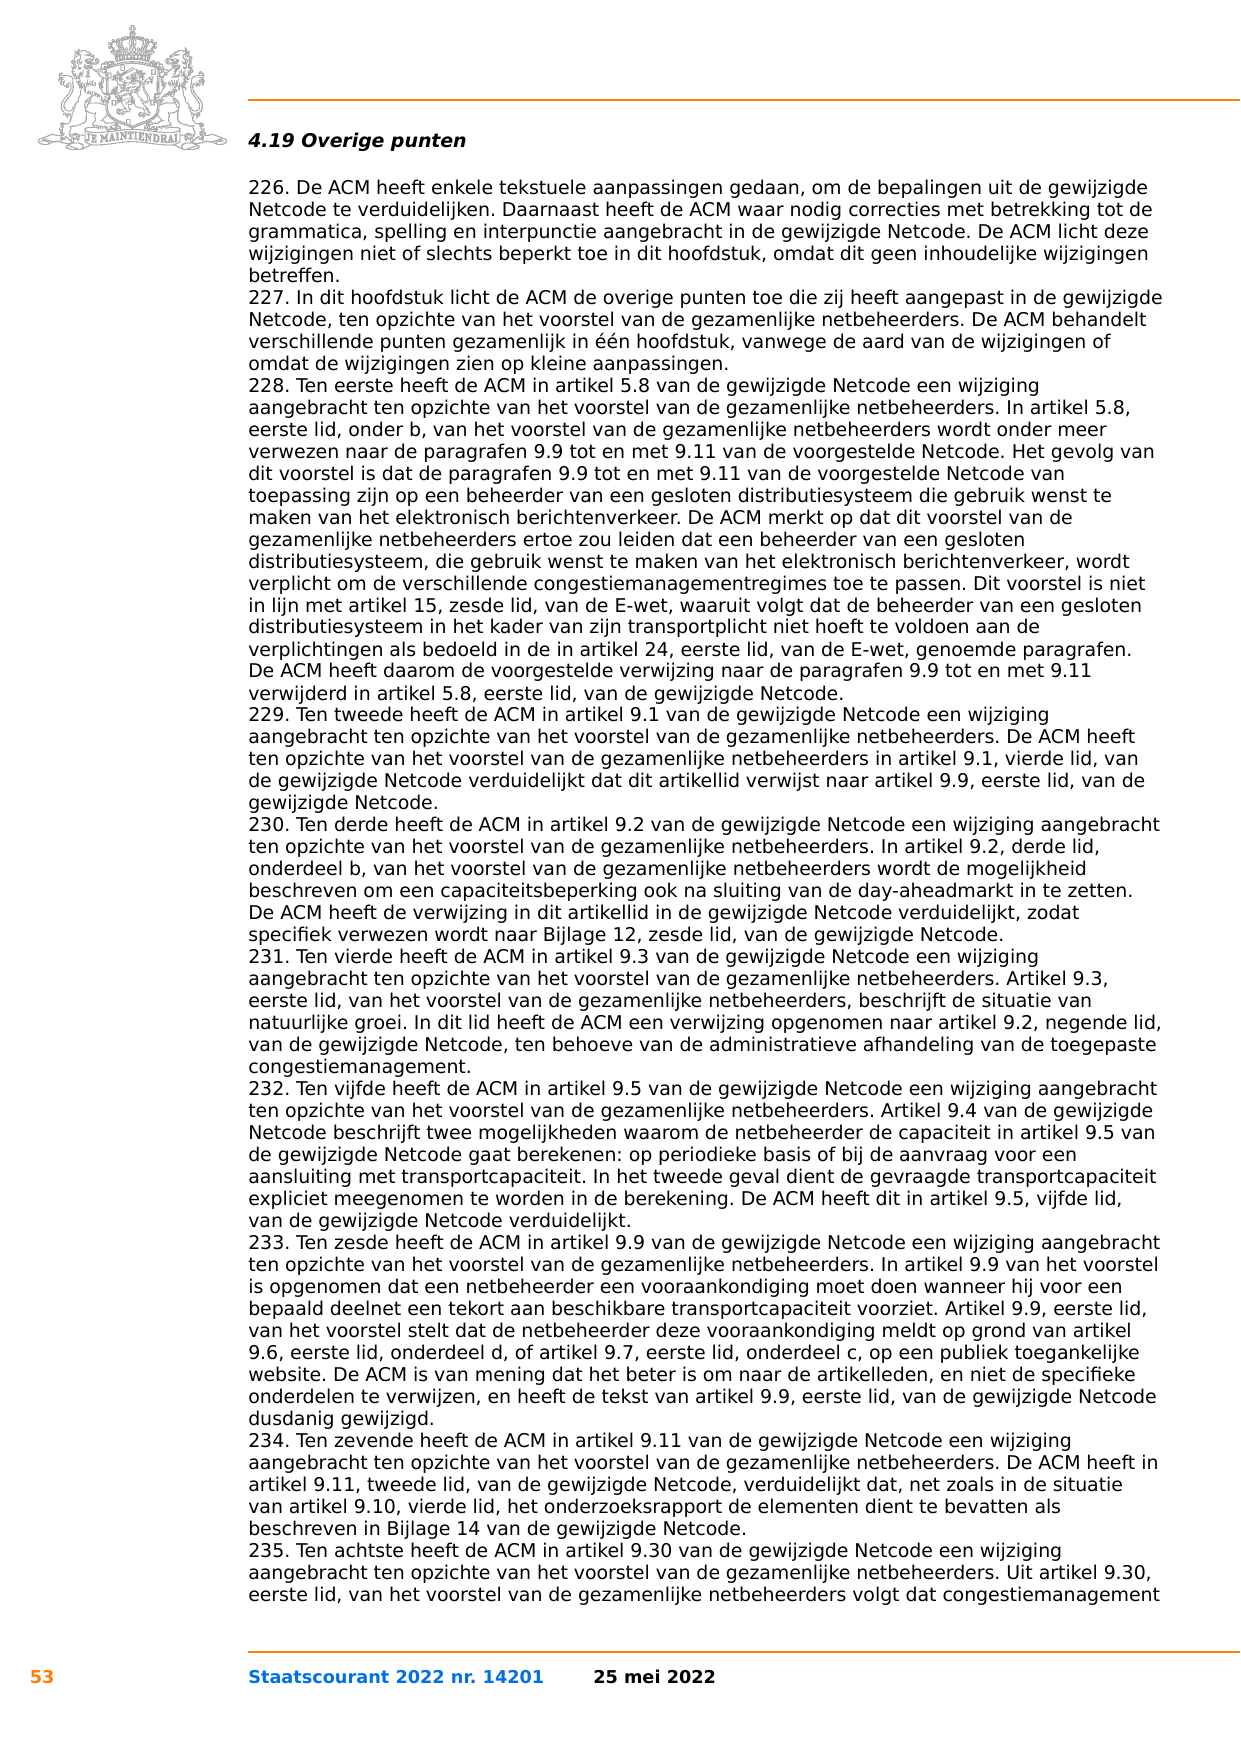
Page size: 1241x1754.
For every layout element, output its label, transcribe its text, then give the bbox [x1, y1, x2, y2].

text 226. De ACM heeft enkele tekstuele aanpassingen gedaan, om de bepalingen uit de gewijzigde Netcode te verduidelijken. Daarnaast heeft de ACM waar nodig correcties met betrekking tot de grammatica, spelling en interpunctie aangebracht in de gewijzigde Netcode. De ACM licht deze wijzigingen niet of slechts beperkt toe in dit hoofdstuk, omdat dit geen inhoudelijke wijzigingen betreffen. [248, 177, 1163, 287]
subtitle 4.19 Overige punten [248, 130, 1163, 152]
text 231. Ten vierde heeft de ACM in artikel 9.3 van de gewijzigde Netcode een wijziging aangebracht ten opzichte van het voorstel van de gezamenlijke netbeheerders. Artikel 9.3, eerste lid, van het voorstel van de gezamenlijke netbeheerders, beschrijft de situatie van natuurlijke groei. In dit lid heeft de ACM een verwijzing opgenomen naar artikel 9.2, negende lid, van de gewijzigde Netcode, ten behoeve van de administratieve afhandeling van de toegepaste congestiemanagement. [248, 946, 1163, 1078]
text 233. Ten zesde heeft de ACM in artikel 9.9 van de gewijzigde Netcode een wijziging aangebracht ten opzichte van het voorstel van de gezamenlijke netbeheerders. In artikel 9.9 van het voorstel is opgenomen dat een netbeheerder een vooraankondiging moet doen wanneer hij voor een bepaald deelnet een tekort aan beschikbare transportcapaciteit voorziet. Artikel 9.9, eerste lid, van het voorstel stelt dat de netbeheerder deze vooraankondiging meldt op grond van artikel 9.6, eerste lid, onderdeel d, of artikel 9.7, eerste lid, onderdeel c, op een publiek toegankelijke website. De ACM is van mening dat het beter is om naar de artikelleden, en niet de specifieke onderdelen te verwijzen, en heeft de tekst van artikel 9.9, eerste lid, van de gewijzigde Netcode dusdanig gewijzigd. [248, 1232, 1163, 1430]
text 232. Ten vijfde heeft de ACM in artikel 9.5 van de gewijzigde Netcode een wijziging aangebracht ten opzichte van het voorstel van de gezamenlijke netbeheerders. Artikel 9.4 van de gewijzigde Netcode beschrijft twee mogelijkheden waarom de netbeheerder de capaciteit in artikel 9.5 van de gewijzigde Netcode gaat berekenen: op periodieke basis of bij de aanvraag voor een aansluiting met transportcapaciteit. In het tweede geval dient de gevraagde transportcapaciteit expliciet meegenomen te worden in de berekening. De ACM heeft dit in artikel 9.5, vijfde lid, van de gewijzigde Netcode verduidelijkt. [248, 1078, 1163, 1232]
text 227. In dit hoofdstuk licht de ACM de overige punten toe die zij heeft aangepast in de gewijzigde Netcode, ten opzichte van het voorstel van de gezamenlijke netbeheerders. De ACM behandelt verschillende punten gezamenlijk in één hoofdstuk, vanwege de aard van de wijzigingen of omdat de wijzigingen zien op kleine aanpassingen. [248, 287, 1163, 375]
text 235. Ten achtste heeft de ACM in artikel 9.30 van de gewijzigde Netcode een wijziging aangebracht ten opzichte van het voorstel van de gezamenlijke netbeheerders. Uit artikel 9.30, eerste lid, van het voorstel van de gezamenlijke netbeheerders volgt dat congestiemanagement [248, 1539, 1163, 1606]
text 228. Ten eerste heeft de ACM in artikel 5.8 van de gewijzigde Netcode een wijziging aangebracht ten opzichte van het voorstel van de gezamenlijke netbeheerders. In artikel 5.8, eerste lid, onder b, van het voorstel van de gezamenlijke netbeheerders wordt onder meer verwezen naar de paragrafen 9.9 tot en met 9.11 van de voorgestelde Netcode. Het gevolg van dit voorstel is dat de paragrafen 9.9 tot en met 9.11 van de voorgestelde Netcode van toepassing zijn op een beheerder van een gesloten distributiesysteem die gebruik wenst te maken van het elektronisch berichtenverkeer. De ACM merkt op dat dit voorstel van de gezamenlijke netbeheerders ertoe zou leiden dat een beheerder van een gesloten distributiesysteem, die gebruik wenst te maken van het elektronisch berichtenverkeer, wordt verplicht om de verschillende congestiemanagementregimes toe te passen. Dit voorstel is niet in lijn met artikel 15, zesde lid, van de E-wet, waaruit volgt dat de beheerder van een gesloten distributiesysteem in het kader van zijn transportplicht niet hoeft te voldoen aan de verplichtingen als bedoeld in de in artikel 24, eerste lid, van de E-wet, genoemde paragrafen. De ACM heeft daarom de voorgestelde verwijzing naar de paragrafen 9.9 tot en met 9.11 verwijderd in artikel 5.8, eerste lid, van de gewijzigde Netcode. [248, 375, 1163, 704]
text 234. Ten zevende heeft de ACM in artikel 9.11 van de gewijzigde Netcode een wijziging aangebracht ten opzichte van het voorstel van de gezamenlijke netbeheerders. De ACM heeft in artikel 9.11, tweede lid, van de gewijzigde Netcode, verduidelijkt dat, net zoals in de situatie van artikel 9.10, vierde lid, het onderzoeksrapport de elementen dient te bevatten als beschreven in Bijlage 14 van de gewijzigde Netcode. [248, 1430, 1163, 1539]
picture [38, 25, 227, 150]
text 229. Ten tweede heeft de ACM in artikel 9.1 van de gewijzigde Netcode een wijziging aangebracht ten opzichte van het voorstel van de gezamenlijke netbeheerders. De ACM heeft ten opzichte van het voorstel van de gezamenlijke netbeheerders in artikel 9.1, vierde lid, van de gewijzigde Netcode verduidelijkt dat dit artikellid verwijst naar artikel 9.9, eerste lid, van de gewijzigde Netcode. [248, 704, 1163, 814]
text 230. Ten derde heeft de ACM in artikel 9.2 van de gewijzigde Netcode een wijziging aangebracht ten opzichte van het voorstel van de gezamenlijke netbeheerders. In artikel 9.2, derde lid, onderdeel b, van het voorstel van de gezamenlijke netbeheerders wordt de mogelijkheid beschreven om een capaciteitsbeperking ook na sluiting van de day-aheadmarkt in te zetten. De ACM heeft de verwijzing in dit artikellid in de gewijzigde Netcode verduidelijkt, zodat specifiek verwezen wordt naar Bijlage 12, zesde lid, van de gewijzigde Netcode. [248, 814, 1163, 946]
